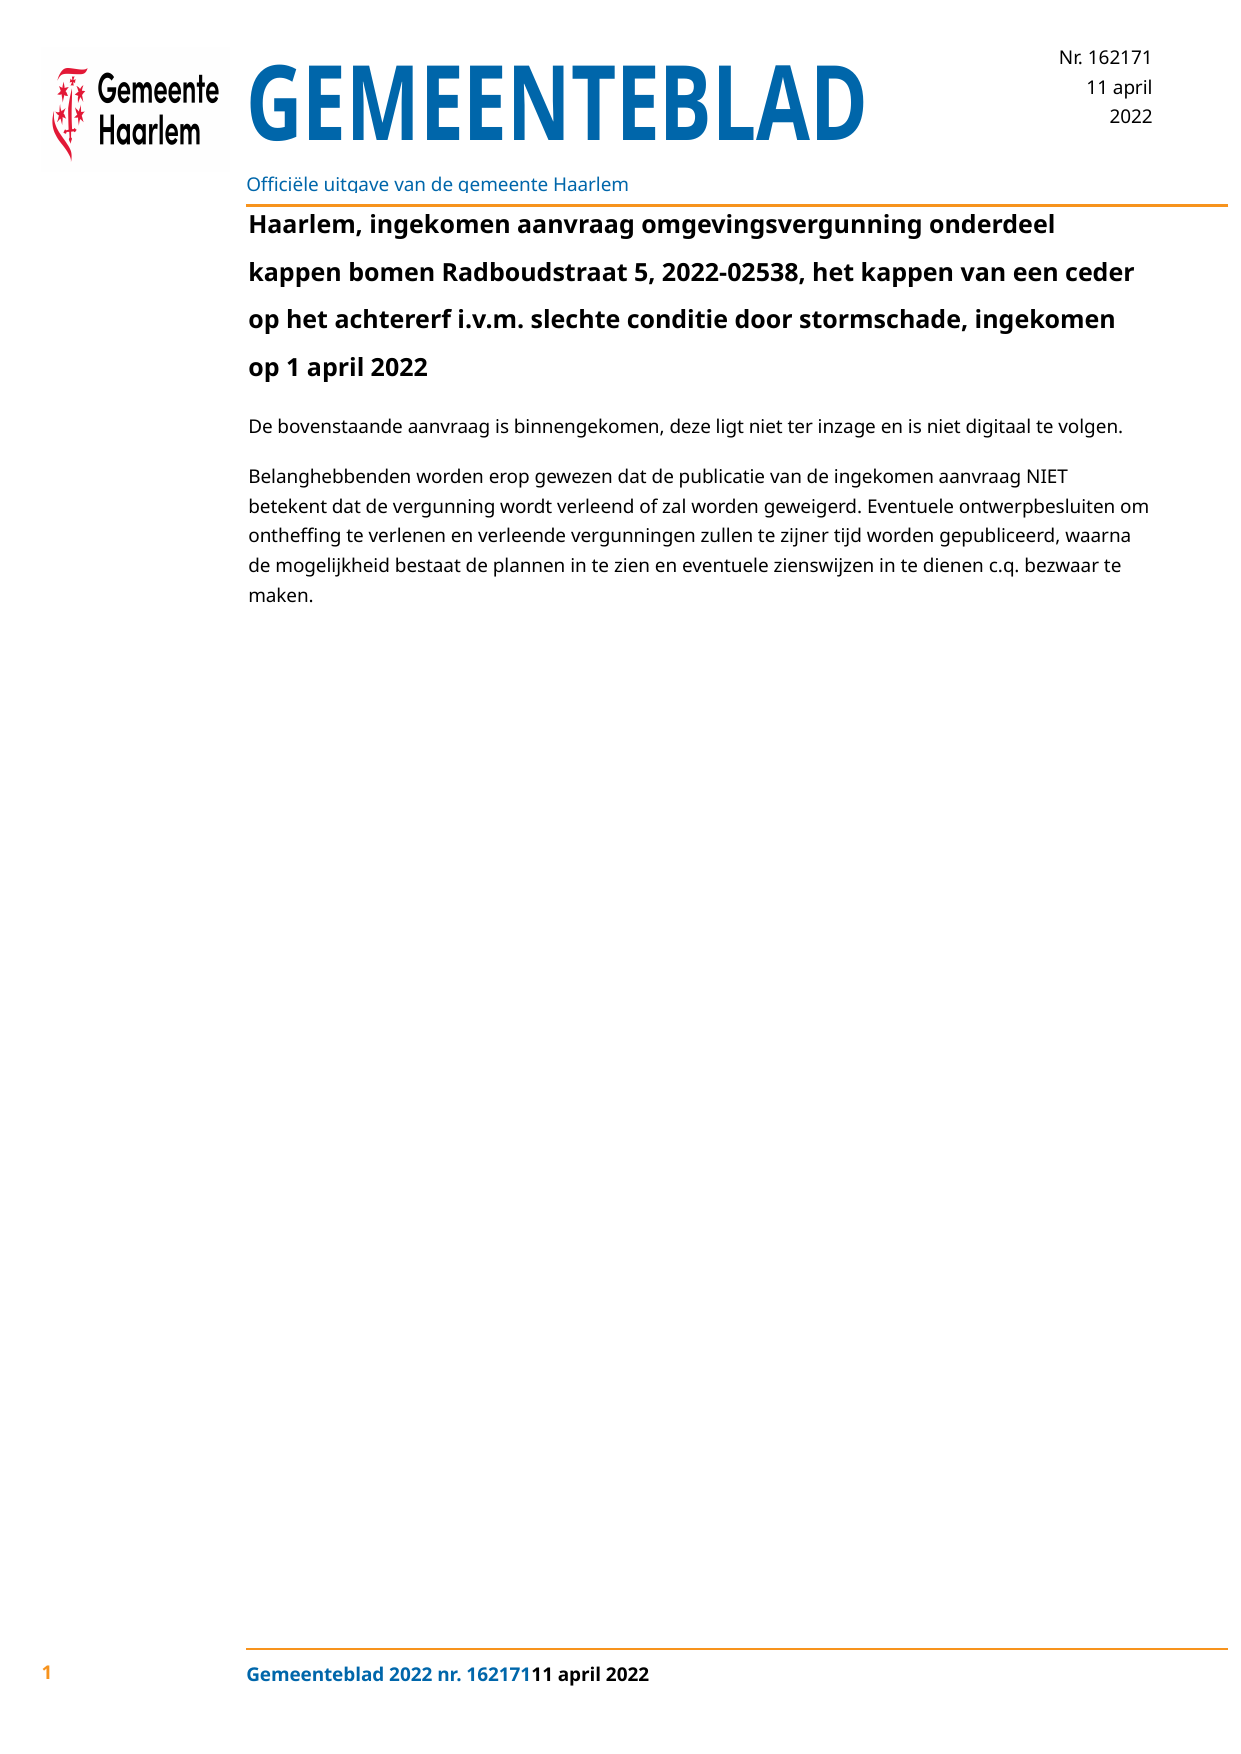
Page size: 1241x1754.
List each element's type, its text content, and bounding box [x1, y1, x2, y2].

text Belanghebbenden worden erop gewezen dat de publicatie van de ingekomen aanvraag NIET betekent dat de vergunning wordt verleend of zal worden geweigerd. Eventuele ontwerpbesluiten om ontheffing te verlenen en verleende vergunningen zullen te zijner tijd worden gepubliceerd, waarna de mogelijkheid bestaat de plannen in te zien en eventuele zienswijzen in te dienen c.q. bezwaar te maken. [248, 463, 1152, 608]
text Haarlem, ingekomen aanvraag omgevingsvergunning onderdeel kappen bomen Radboudstraat 5, 2022-02538, het kappen van een ceder op het achtererf i.v.m. slechte conditie door stormschade, ingekomen op 1 april 2022 [248, 207, 1152, 384]
picture [41, 47, 231, 172]
text De bovenstaande aanvraag is binnengekomen, deze ligt niet ter inzage en is niet digitaal te volgen. [248, 413, 1152, 439]
